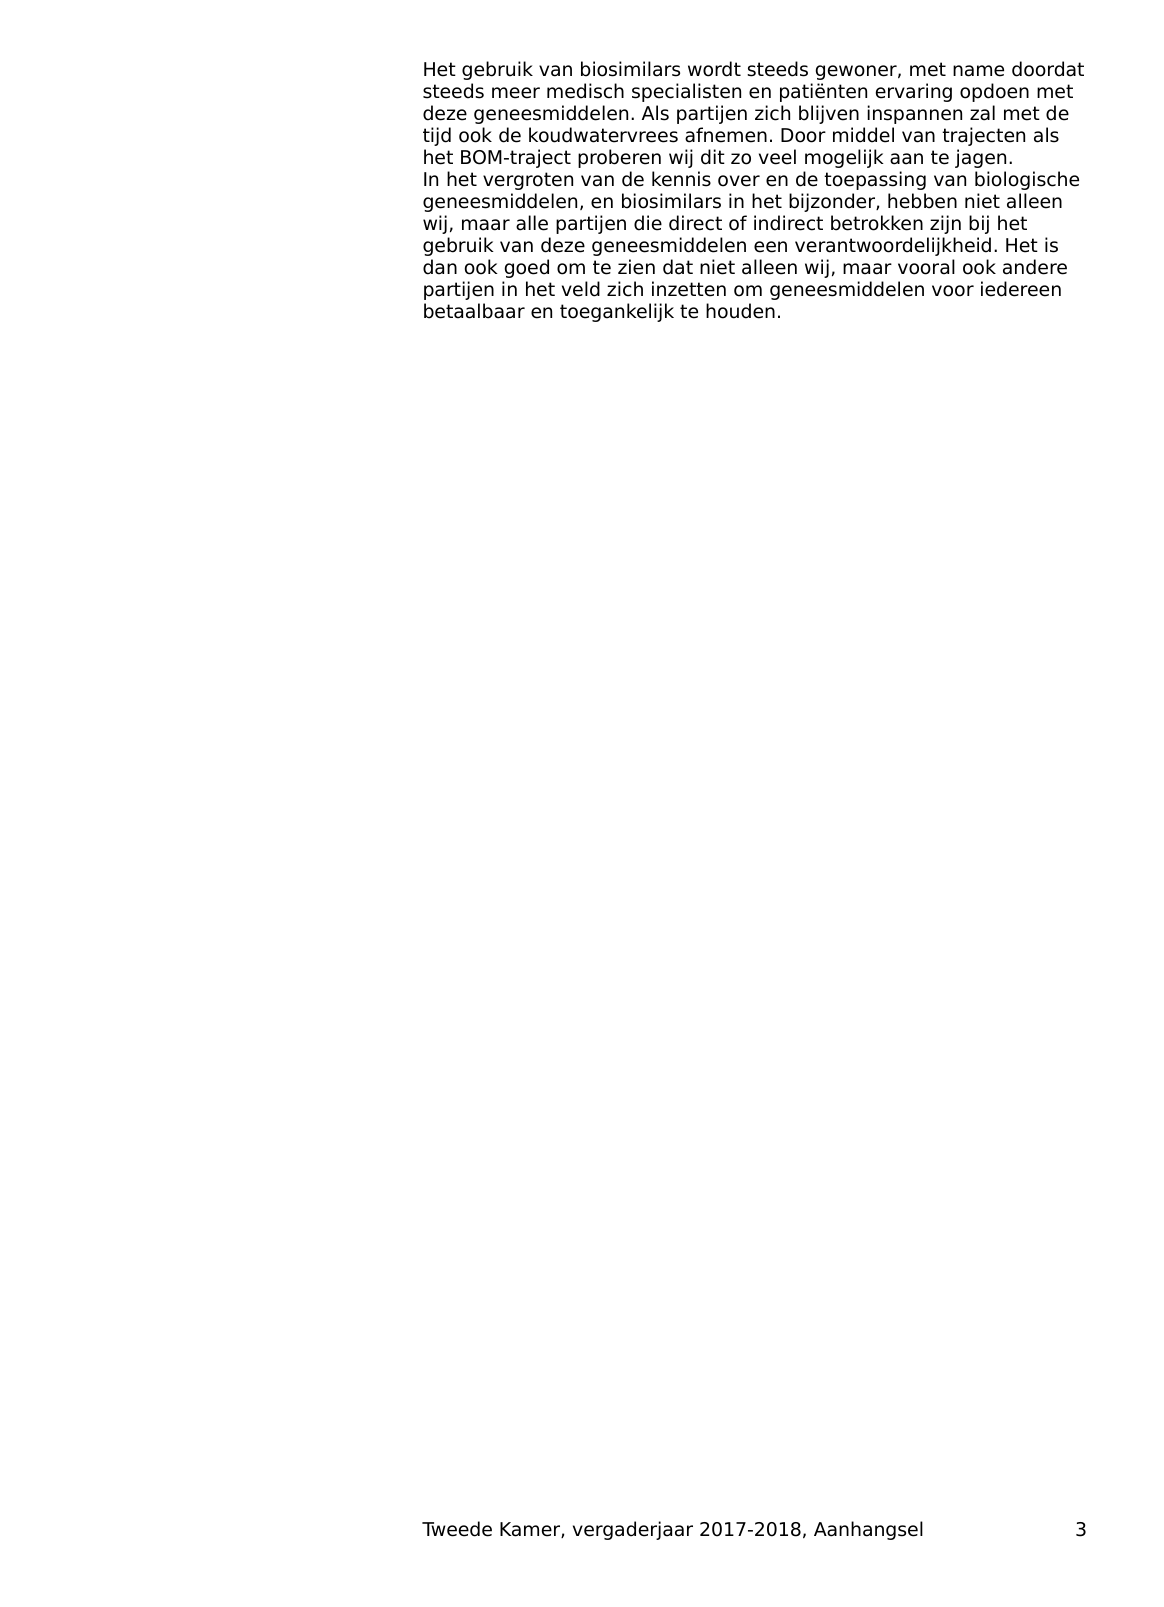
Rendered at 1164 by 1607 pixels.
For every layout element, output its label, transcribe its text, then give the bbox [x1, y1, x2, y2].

text Het gebruik van biosimilars wordt steeds gewoner, met name doordat steeds meer medisch specialisten en patiënten ervaring opdoen met deze geneesmiddelen. Als partijen zich blijven inspannen zal met de tijd ook de koudwatervrees afnemen. Door middel van trajecten als het BOM-traject proberen wij dit zo veel mogelijk aan te jagen. [422, 59, 1087, 169]
text In het vergroten van de kennis over en de toepassing van biologische geneesmiddelen, en biosimilars in het bijzonder, hebben niet alleen wij, maar alle partijen die direct of indirect betrokken zijn bij het gebruik van deze geneesmiddelen een verantwoordelijkheid. Het is dan ook goed om te zien dat niet alleen wij, maar vooral ook andere partijen in het veld zich inzetten om geneesmiddelen voor iedereen betaalbaar en toegankelijk te houden. [422, 169, 1087, 323]
